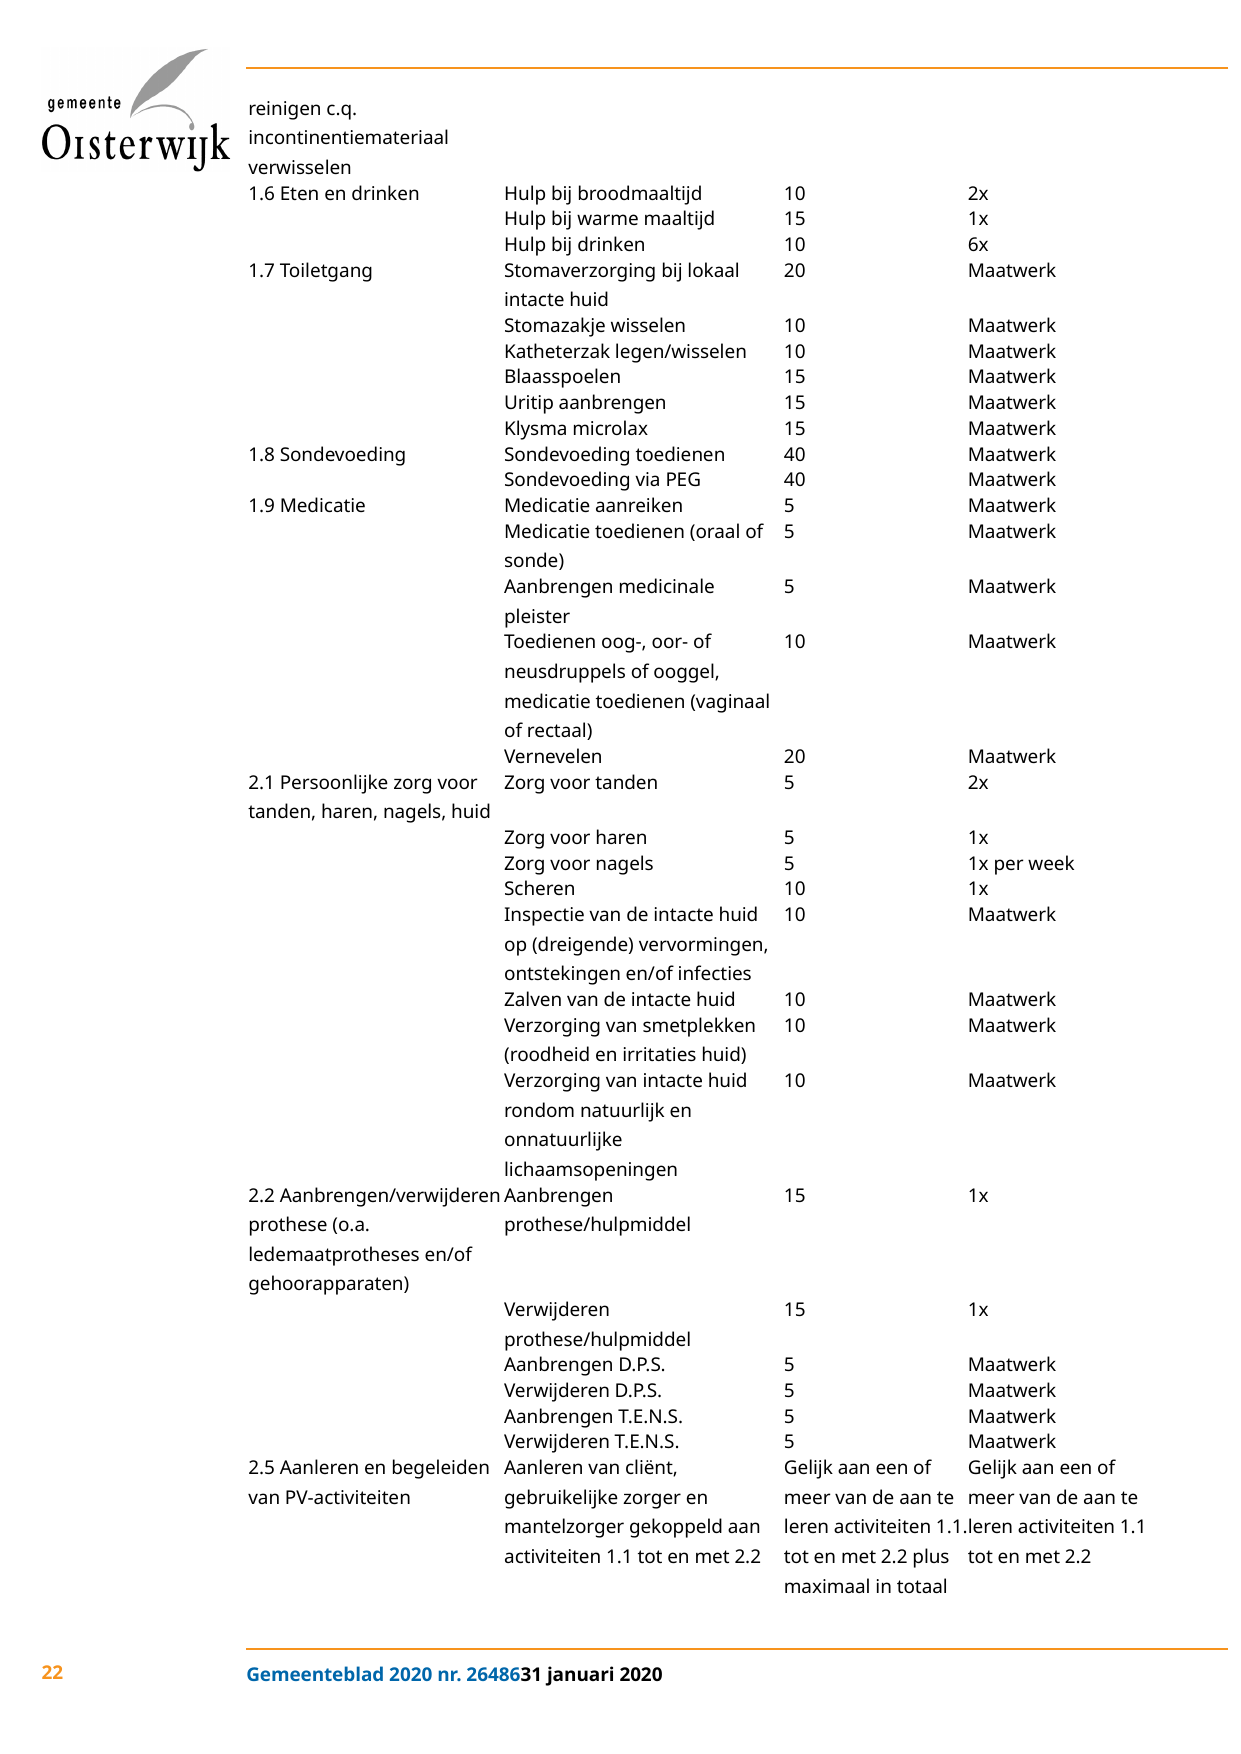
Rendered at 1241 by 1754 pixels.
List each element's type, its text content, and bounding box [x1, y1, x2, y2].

table_cell Zalven van de intacte huid [504, 986, 784, 1012]
table_cell 2.1 Persoonlijke zorg voor tanden, haren, nagels, huid [248, 769, 504, 824]
table_cell 1x [968, 876, 1152, 901]
table_cell 5 [784, 1429, 968, 1454]
table_cell [248, 824, 504, 850]
table_cell 1x [968, 1296, 1152, 1352]
table_cell 15 [784, 205, 968, 231]
table_cell [248, 1352, 504, 1377]
table_cell Zorg voor haren [504, 824, 784, 850]
table_cell 10 [784, 1012, 968, 1067]
table_cell Stomaverzorging bij lokaal intacte huid [504, 257, 784, 312]
table_cell Maatwerk [968, 389, 1152, 415]
table_cell Katheterzak legen/wisselen [504, 338, 784, 364]
table_cell [248, 876, 504, 901]
table_cell 5 [784, 1377, 968, 1403]
table_cell 1.7 Toiletgang [248, 257, 504, 312]
table_cell Maatwerk [968, 1377, 1152, 1403]
table_cell Gelijk aan een of meer van de aan te leren activiteiten 1.1 tot en met 2.2 [968, 1455, 1152, 1598]
table_cell [784, 95, 968, 180]
table_cell Medicatie toedienen (oraal of sonde) [504, 518, 784, 573]
table_cell 2x [968, 769, 1152, 824]
table_cell 1.6 Eten en drinken [248, 180, 504, 205]
table_cell 2x [968, 180, 1152, 205]
table_cell reinigen c.q. incontinentiemateriaal verwisselen [248, 95, 504, 180]
table_cell 1x [968, 824, 1152, 850]
table_cell [504, 95, 784, 180]
table_cell [248, 338, 504, 364]
table_cell 5 [784, 1352, 968, 1377]
table_cell [248, 1067, 504, 1182]
table_cell Klysma microlax [504, 415, 784, 441]
table_cell 5 [784, 769, 968, 824]
table_cell 10 [784, 338, 968, 364]
table_cell Blaasspoelen [504, 364, 784, 389]
table_cell [248, 1012, 504, 1067]
table_cell [248, 389, 504, 415]
table_cell 1.8 Sondevoeding [248, 441, 504, 467]
table_cell 5 [784, 850, 968, 876]
table_cell 1x [968, 1182, 1152, 1296]
table_cell 2.2 Aanbrengen/verwijderen prothese (o.a. ledemaatprotheses en/of gehoorapparaten) [248, 1182, 504, 1296]
table_cell [248, 231, 504, 257]
table_cell 10 [784, 986, 968, 1012]
table_cell 40 [784, 467, 968, 492]
table_cell Maatwerk [968, 492, 1152, 518]
table_cell 5 [784, 824, 968, 850]
table_cell Stomazakje wisselen [504, 312, 784, 338]
table_cell Maatwerk [968, 573, 1152, 629]
table_cell Verwijderen prothese/hulpmiddel [504, 1296, 784, 1352]
table_cell 20 [784, 743, 968, 769]
table_cell Maatwerk [968, 1352, 1152, 1377]
table_cell Hulp bij broodmaaltijd [504, 180, 784, 205]
table_cell 10 [784, 629, 968, 743]
table_cell Verzorging van intacte huid rondom natuurlijk en onnatuurlijke lichaamsopeningen [504, 1067, 784, 1182]
table_cell Uritip aanbrengen [504, 389, 784, 415]
table_cell [968, 95, 1152, 180]
table_cell [248, 850, 504, 876]
table_cell [248, 573, 504, 629]
table_cell Maatwerk [968, 901, 1152, 986]
table_cell Maatwerk [968, 518, 1152, 573]
table_cell Gelijk aan een of meer van de aan te leren activiteiten 1.1. tot en met 2.2 plus maximaal in totaal [784, 1455, 968, 1598]
table_cell Maatwerk [968, 1012, 1152, 1067]
table_cell Inspectie van de intacte huid op (dreigende) vervormingen, ontstekingen en/of infecties [504, 901, 784, 986]
table_cell Maatwerk [968, 312, 1152, 338]
table_cell [248, 415, 504, 441]
table_cell 5 [784, 1403, 968, 1429]
table_cell [248, 518, 504, 573]
table_cell [248, 1429, 504, 1454]
table_cell Vernevelen [504, 743, 784, 769]
table_cell Maatwerk [968, 1429, 1152, 1454]
table_cell Aanbrengen D.P.S. [504, 1352, 784, 1377]
table_cell [248, 364, 504, 389]
table_cell Aanbrengen prothese/hulpmiddel [504, 1182, 784, 1296]
table_cell [248, 205, 504, 231]
table_cell Zorg voor tanden [504, 769, 784, 824]
table_cell 5 [784, 573, 968, 629]
table_cell [248, 629, 504, 743]
table_cell 10 [784, 312, 968, 338]
table_cell Maatwerk [968, 629, 1152, 743]
table_cell Maatwerk [968, 338, 1152, 364]
table_cell 10 [784, 876, 968, 901]
table_cell 1.9 Medicatie [248, 492, 504, 518]
table_cell Maatwerk [968, 1403, 1152, 1429]
table_cell Verzorging van smetplekken (roodheid en irritaties huid) [504, 1012, 784, 1067]
table_cell 10 [784, 180, 968, 205]
table_cell Maatwerk [968, 743, 1152, 769]
table_cell Maatwerk [968, 1067, 1152, 1182]
picture [41, 47, 231, 172]
table_cell Verwijderen T.E.N.S. [504, 1429, 784, 1454]
table_cell [248, 467, 504, 492]
table_cell [248, 312, 504, 338]
table_cell 5 [784, 518, 968, 573]
table_cell Maatwerk [968, 986, 1152, 1012]
table_cell 15 [784, 1296, 968, 1352]
table_cell Maatwerk [968, 467, 1152, 492]
table_cell 15 [784, 1182, 968, 1296]
table_cell Hulp bij drinken [504, 231, 784, 257]
table_cell [248, 1403, 504, 1429]
table_cell Aanbrengen medicinale pleister [504, 573, 784, 629]
table_cell Verwijderen D.P.S. [504, 1377, 784, 1403]
table_cell Scheren [504, 876, 784, 901]
table_cell [248, 1296, 504, 1352]
table_cell [248, 1377, 504, 1403]
table_cell Medicatie aanreiken [504, 492, 784, 518]
table_cell 2.5 Aanleren en begeleiden van PV-activiteiten [248, 1455, 504, 1598]
table_cell Sondevoeding toedienen [504, 441, 784, 467]
table_cell 15 [784, 364, 968, 389]
table_cell Maatwerk [968, 257, 1152, 312]
table_cell Maatwerk [968, 415, 1152, 441]
table_cell 1x per week [968, 850, 1152, 876]
table_cell [248, 901, 504, 986]
table_cell 10 [784, 231, 968, 257]
table_cell Sondevoeding via PEG [504, 467, 784, 492]
table_cell 40 [784, 441, 968, 467]
table_cell Toedienen oog-, oor- of neusdruppels of ooggel, medicatie toedienen (vaginaal of rectaal) [504, 629, 784, 743]
table_cell 10 [784, 1067, 968, 1182]
table_cell [248, 743, 504, 769]
table_cell Maatwerk [968, 441, 1152, 467]
table_cell Zorg voor nagels [504, 850, 784, 876]
table_cell Aanbrengen T.E.N.S. [504, 1403, 784, 1429]
table_cell Hulp bij warme maaltijd [504, 205, 784, 231]
table_cell 15 [784, 415, 968, 441]
table_cell 20 [784, 257, 968, 312]
table_cell Aanleren van cliënt, gebruikelijke zorger en mantelzorger gekoppeld aan activiteiten 1.1 tot en met 2.2 [504, 1455, 784, 1598]
table_cell 1x [968, 205, 1152, 231]
table_cell 15 [784, 389, 968, 415]
table_cell 5 [784, 492, 968, 518]
table_cell Maatwerk [968, 364, 1152, 389]
table_cell 10 [784, 901, 968, 986]
table_cell 6x [968, 231, 1152, 257]
table_cell [248, 986, 504, 1012]
